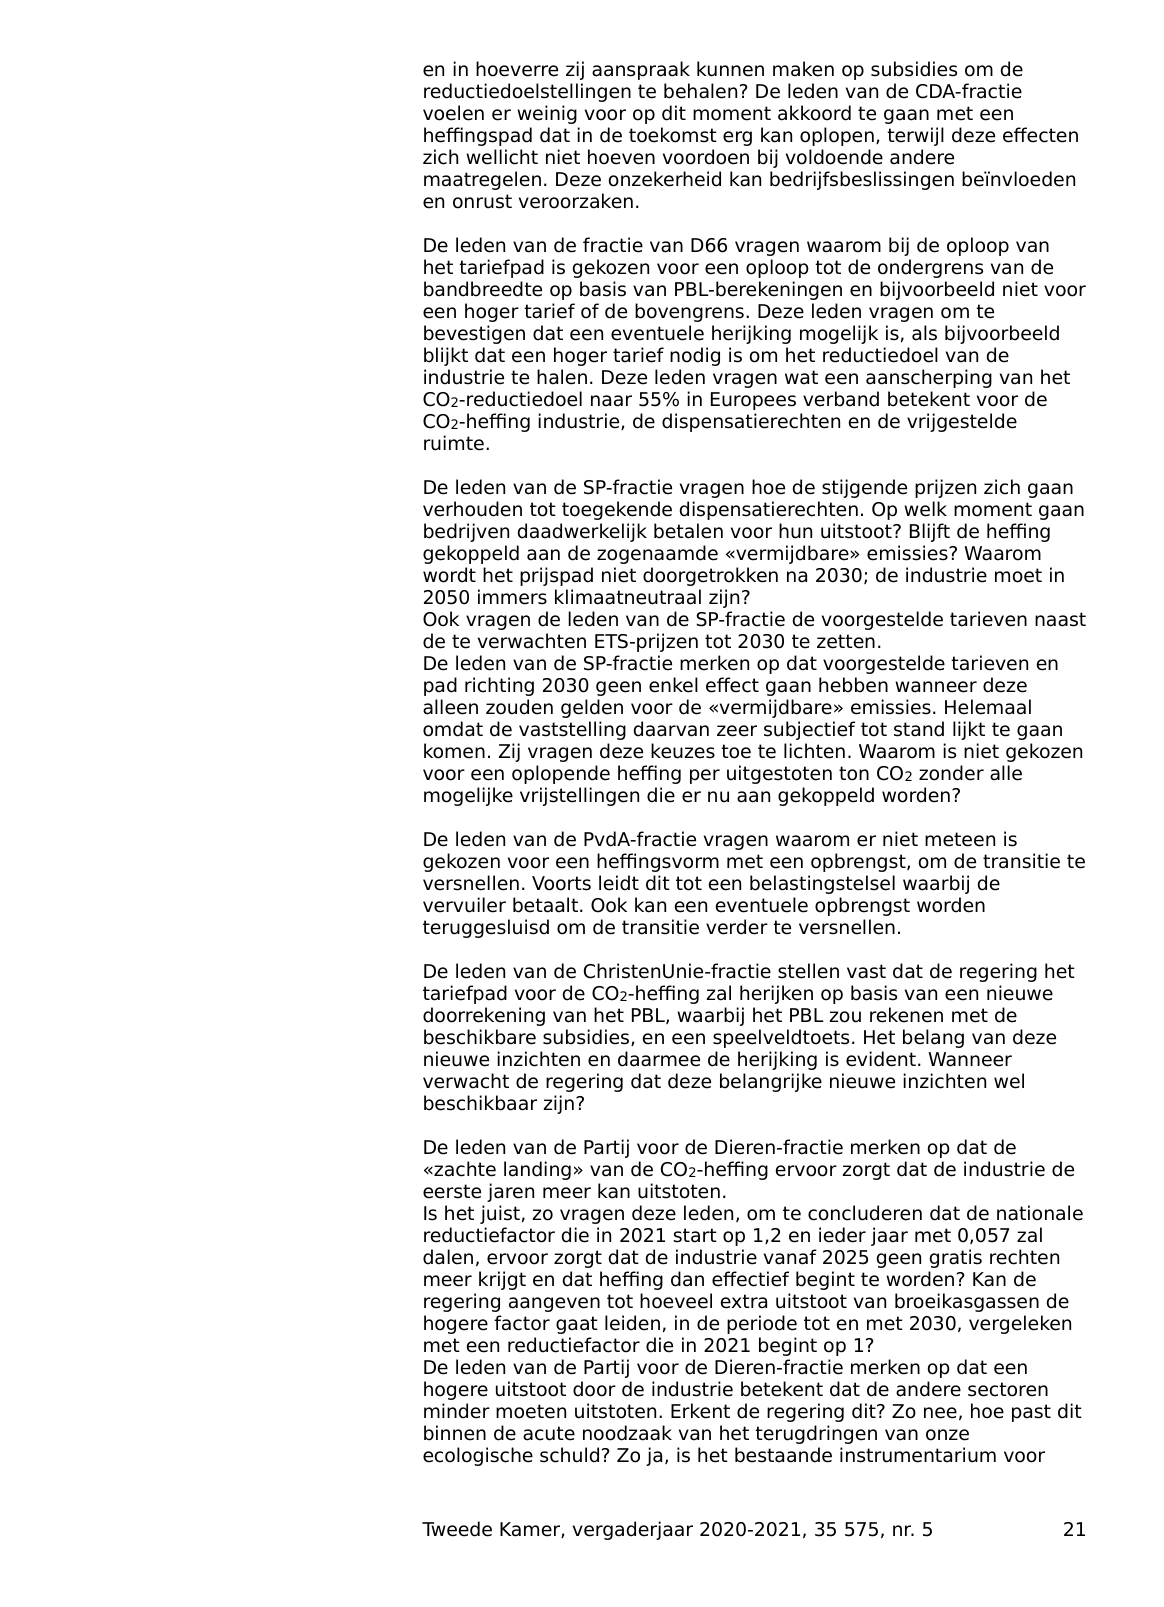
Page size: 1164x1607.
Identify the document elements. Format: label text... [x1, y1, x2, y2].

text De leden van de fractie van D66 vragen waarom bij de oploop van het tariefpad is gekozen voor een oploop tot de ondergrens van de bandbreedte op basis van PBL-berekeningen en bijvoorbeeld niet voor een hoger tarief of de bovengrens. Deze leden vragen om te bevestigen dat een eventuele herijking mogelijk is, als bijvoorbeeld blijkt dat een hoger tarief nodig is om het reductiedoel van de industrie te halen. Deze leden vragen wat een aanscherping van het CO2-reductiedoel naar 55% in Europees verband betekent voor de CO2-heffing industrie, de dispensatierechten en de vrijgestelde ruimte. [422, 235, 1087, 455]
text De leden van de Partij voor de Dieren-fractie merken op dat een hogere uitstoot door de industrie betekent dat de andere sectoren minder moeten uitstoten. Erkent de regering dit? Zo nee, hoe past dit binnen de acute noodzaak van het terugdringen van onze ecologische schuld? Zo ja, is het bestaande instrumentarium voor [422, 1357, 1087, 1467]
text De leden van de Partij voor de Dieren-fractie merken op dat de «zachte landing» van de CO2-heffing ervoor zorgt dat de industrie de eerste jaren meer kan uitstoten. [422, 1137, 1087, 1203]
text en in hoeverre zij aanspraak kunnen maken op subsidies om de reductiedoelstellingen te behalen? De leden van de CDA-fractie voelen er weinig voor op dit moment akkoord te gaan met een heffingspad dat in de toekomst erg kan oplopen, terwijl deze effecten zich wellicht niet hoeven voordoen bij voldoende andere maatregelen. Deze onzekerheid kan bedrijfsbeslissingen beïnvloeden en onrust veroorzaken. [422, 59, 1087, 213]
text De leden van de SP-fractie merken op dat voorgestelde tarieven en pad richting 2030 geen enkel effect gaan hebben wanneer deze alleen zouden gelden voor de «vermijdbare» emissies. Helemaal omdat de vaststelling daarvan zeer subjectief tot stand lijkt te gaan komen. Zij vragen deze keuzes toe te lichten. Waarom is niet gekozen voor een oplopende heffing per uitgestoten ton CO2 zonder alle mogelijke vrijstellingen die er nu aan gekoppeld worden? [422, 653, 1087, 807]
text Ook vragen de leden van de SP-fractie de voorgestelde tarieven naast de te verwachten ETS-prijzen tot 2030 te zetten. [422, 609, 1087, 653]
text Is het juist, zo vragen deze leden, om te concluderen dat de nationale reductiefactor die in 2021 start op 1,2 en ieder jaar met 0,057 zal dalen, ervoor zorgt dat de industrie vanaf 2025 geen gratis rechten meer krijgt en dat heffing dan effectief begint te worden? Kan de regering aangeven tot hoeveel extra uitstoot van broeikasgassen de hogere factor gaat leiden, in de periode tot en met 2030, vergeleken met een reductiefactor die in 2021 begint op 1? [422, 1203, 1087, 1357]
text De leden van de SP-fractie vragen hoe de stijgende prijzen zich gaan verhouden tot toegekende dispensatierechten. Op welk moment gaan bedrijven daadwerkelijk betalen voor hun uitstoot? Blijft de heffing gekoppeld aan de zogenaamde «vermijdbare» emissies? Waarom wordt het prijspad niet doorgetrokken na 2030; de industrie moet in 2050 immers klimaatneutraal zijn? [422, 477, 1087, 609]
text De leden van de ChristenUnie-fractie stellen vast dat de regering het tariefpad voor de CO2-heffing zal herijken op basis van een nieuwe doorrekening van het PBL, waarbij het PBL zou rekenen met de beschikbare subsidies, en een speelveldtoets. Het belang van deze nieuwe inzichten en daarmee de herijking is evident. Wanneer verwacht de regering dat deze belangrijke nieuwe inzichten wel beschikbaar zijn? [422, 961, 1087, 1115]
text De leden van de PvdA-fractie vragen waarom er niet meteen is gekozen voor een heffingsvorm met een opbrengst, om de transitie te versnellen. Voorts leidt dit tot een belastingstelsel waarbij de vervuiler betaalt. Ook kan een eventuele opbrengst worden teruggesluisd om de transitie verder te versnellen. [422, 829, 1087, 939]
